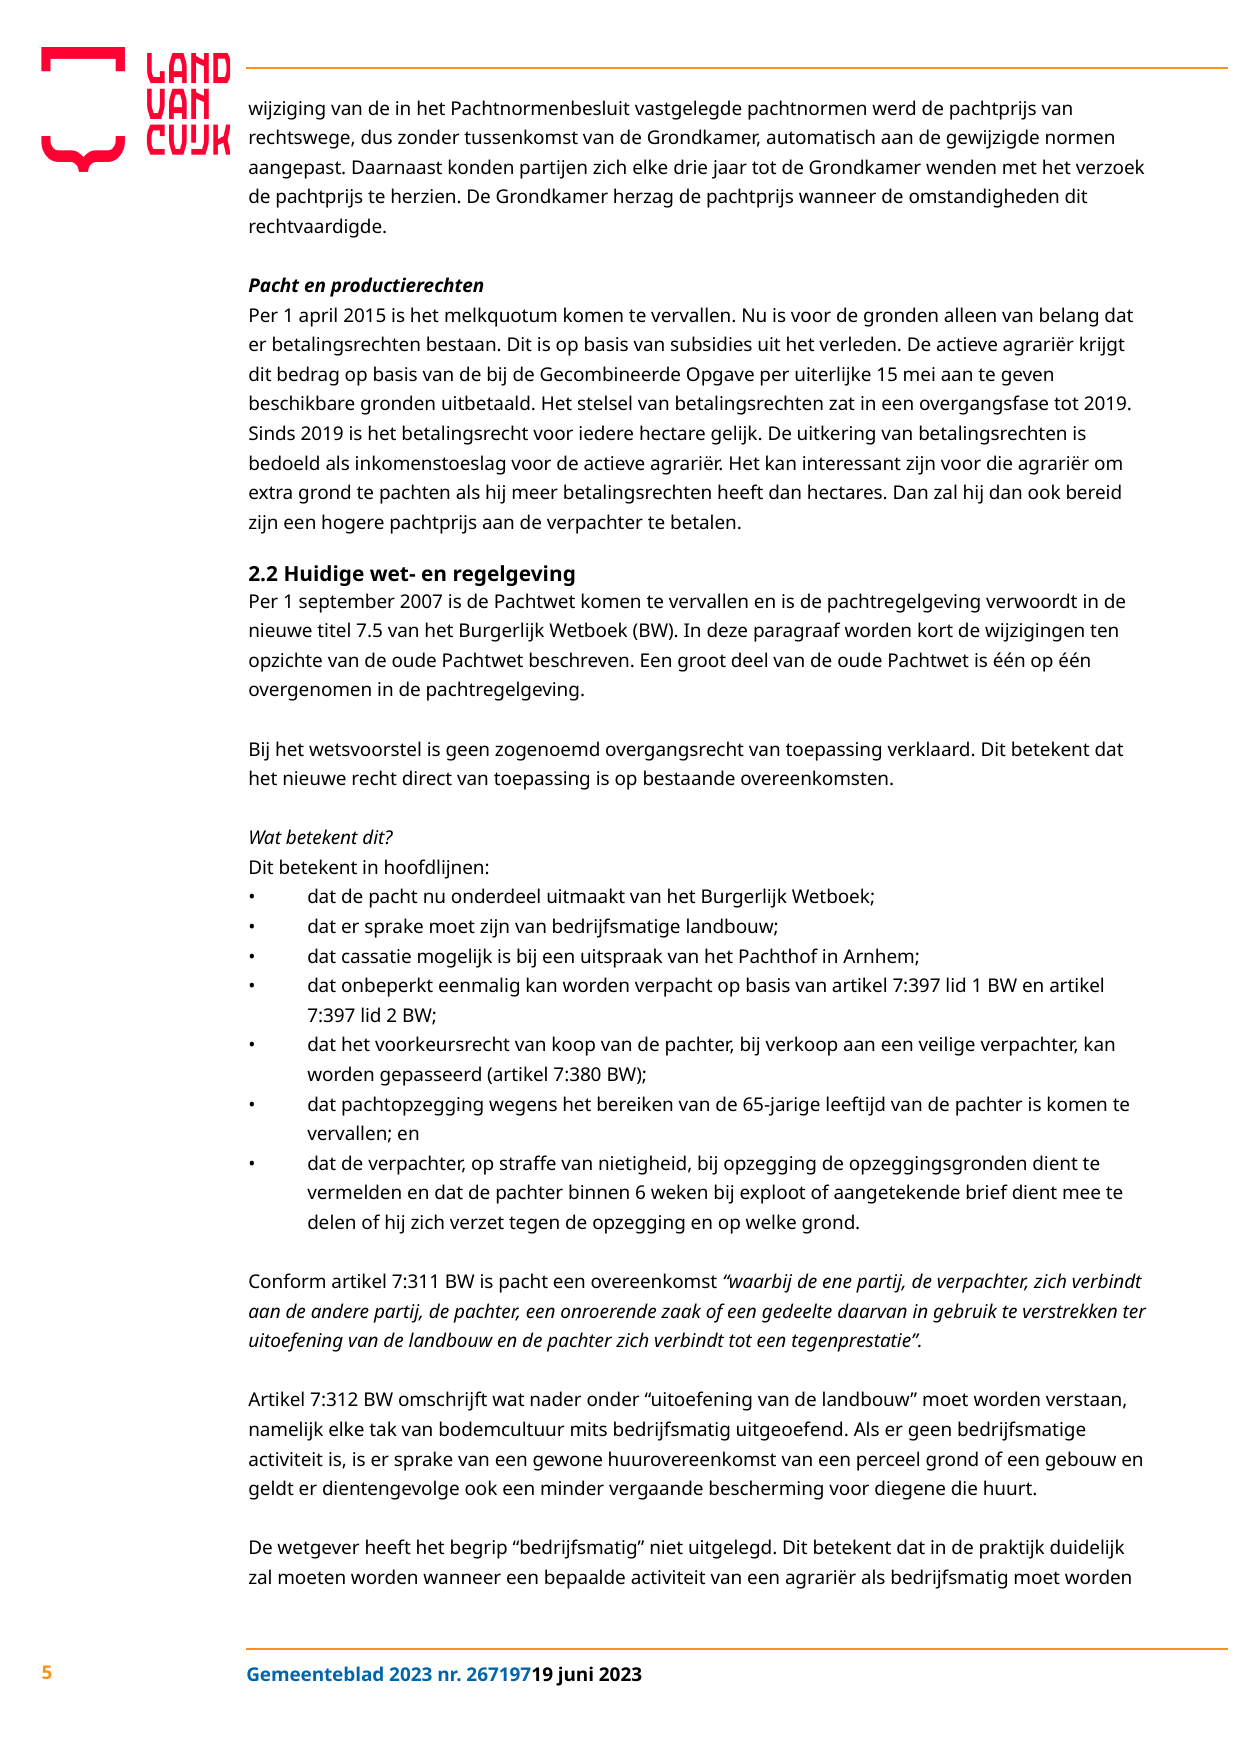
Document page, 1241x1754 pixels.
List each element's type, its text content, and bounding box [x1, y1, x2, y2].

text Conform artikel 7:311 BW is pacht een overeenkomst “waarbij de ene partij, de verpachter, zich verbindt aan de andere partij, de pachter, een onroerende zaak of een gedeelte daarvan in gebruik te verstrekken ter uitoefening van de landbouw en de pachter zich verbindt tot een tegenprestatie”. [248, 1268, 1152, 1353]
text De wetgever heeft het begrip “bedrijfsmatig” niet uitgelegd. Dit betekent dat in de praktijk duidelijk zal moeten worden wanneer een bepaalde activiteit van een agrariër als bedrijfsmatig moet worden [248, 1534, 1152, 1590]
list dat de verpachter, op straffe van nietigheid, bij opzegging de opzeggingsgronden dient te vermelden en dat de pachter binnen 6 weken bij exploot of aangetekende brief dient mee te delen of hij zich verzet tegen de opzegging en op welke grond. [248, 1150, 1152, 1235]
text Pacht en productierechten [248, 272, 1152, 298]
text Per 1 april 2015 is het melkquotum komen te vervallen. Nu is voor de gronden alleen van belang dat er betalingsrechten bestaan. Dit is op basis van subsidies uit het verleden. De actieve agrariër krijgt dit bedrag op basis van de bij de Gecombineerde Opgave per uiterlijke 15 mei aan te geven beschikbare gronden uitbetaald. Het stelsel van betalingsrechten zat in een overgangsfase tot 2019. Sinds 2019 is het betalingsrecht voor iedere hectare gelijk. De uitkering van betalingsrechten is bedoeld als inkomenstoeslag voor de actieve agrariër. Het kan interessant zijn voor die agrariër om extra grond te pachten als hij meer betalingsrechten heeft dan hectares. Dan zal hij dan ook bereid zijn een hogere pachtprijs aan de verpachter te betalen. [248, 302, 1152, 535]
picture [41, 47, 231, 172]
list dat cassatie mogelijk is bij een uitspraak van het Pachthof in Arnhem; [248, 943, 1152, 968]
list dat er sprake moet zijn van bedrijfsmatige landbouw; [248, 913, 1152, 939]
text wijziging van de in het Pachtnormenbesluit vastgelegde pachtnormen werd de pachtprijs van rechtswege, dus zonder tussenkomst van de Grondkamer, automatisch aan de gewijzigde normen aangepast. Daarnaast konden partijen zich elke drie jaar tot de Grondkamer wenden met het verzoek de pachtprijs te herzien. De Grondkamer herzag de pachtprijs wanneer de omstandigheden dit rechtvaardigde. [248, 95, 1152, 239]
list dat het voorkeursrecht van koop van de pachter, bij verkoop aan een veilige verpachter, kan worden gepasseerd (artikel 7:380 BW); [248, 1032, 1152, 1087]
text Bij het wetsvoorstel is geen zogenoemd overgangsrecht van toepassing verklaard. Dit betekent dat het nieuwe recht direct van toepassing is op bestaande overeenkomsten. [248, 736, 1152, 791]
text Artikel 7:312 BW omschrijft wat nader onder “uitoefening van de landbouw” moet worden verstaan, namelijk elke tak van bodemcultuur mits bedrijfsmatig uitgeoefend. Als er geen bedrijfsmatige activiteit is, is er sprake van een gewone huurovereenkomst van een perceel grond of een gebouw en geldt er dientengevolge ook een minder vergaande bescherming voor diegene die huurt. [248, 1387, 1152, 1501]
list dat pachtopzegging wegens het bereiken van de 65-jarige leeftijd van de pachter is komen te vervallen; en [248, 1091, 1152, 1146]
list dat de pacht nu onderdeel uitmaakt van het Burgerlijk Wetboek; [248, 884, 1152, 909]
text Dit betekent in hoofdlijnen: [248, 854, 1152, 880]
list dat onbeperkt eenmalig kan worden verpacht op basis van artikel 7:397 lid 1 BW en artikel 7:397 lid 2 BW; [248, 972, 1152, 1028]
text Wat betekent dit? [248, 824, 1152, 850]
text Per 1 september 2007 is de Pachtwet komen te vervallen en is de pachtregelgeving verwoordt in de nieuwe titel 7.5 van het Burgerlijk Wetboek (BW). In deze paragraaf worden kort de wijzigingen ten opzichte van de oude Pachtwet beschreven. Een groot deel van de oude Pachtwet is één op één overgenomen in de pachtregelgeving. [248, 588, 1152, 702]
text 2.2 Huidige wet- en regelgeving [248, 559, 1152, 588]
